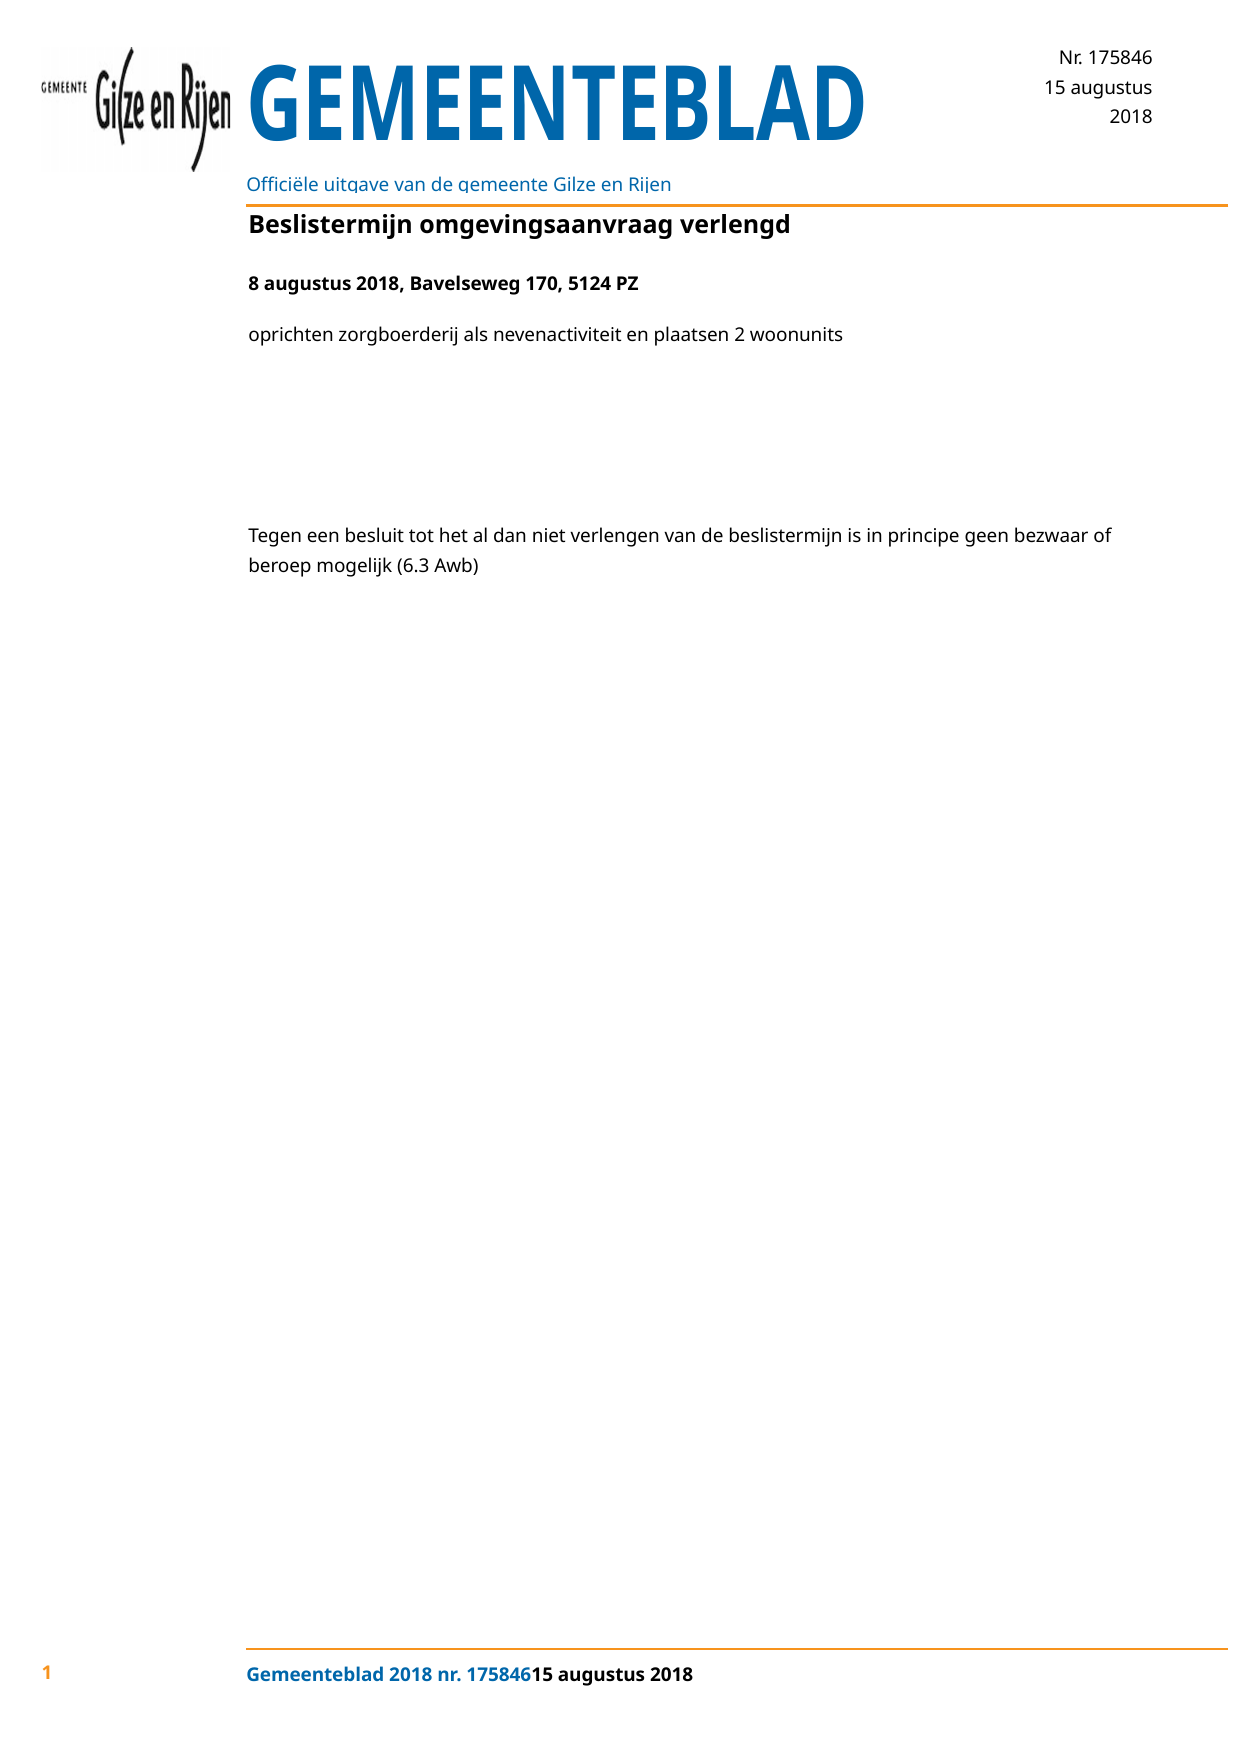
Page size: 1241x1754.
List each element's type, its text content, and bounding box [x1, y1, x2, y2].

text oprichten zorgboerderij als nevenactiviteit en plaatsen 2 woonunits [248, 321, 1152, 346]
text 8 augustus 2018, Bavelseweg 170, 5124 PZ [248, 270, 1152, 296]
text Beslistermijn omgevingsaanvraag verlengd [248, 207, 1152, 241]
text Tegen een besluit tot het al dan niet verlengen van de beslistermijn is in principe geen bezwaar of beroep mogelijk (6.3 Awb) [248, 522, 1152, 578]
picture [41, 47, 231, 172]
